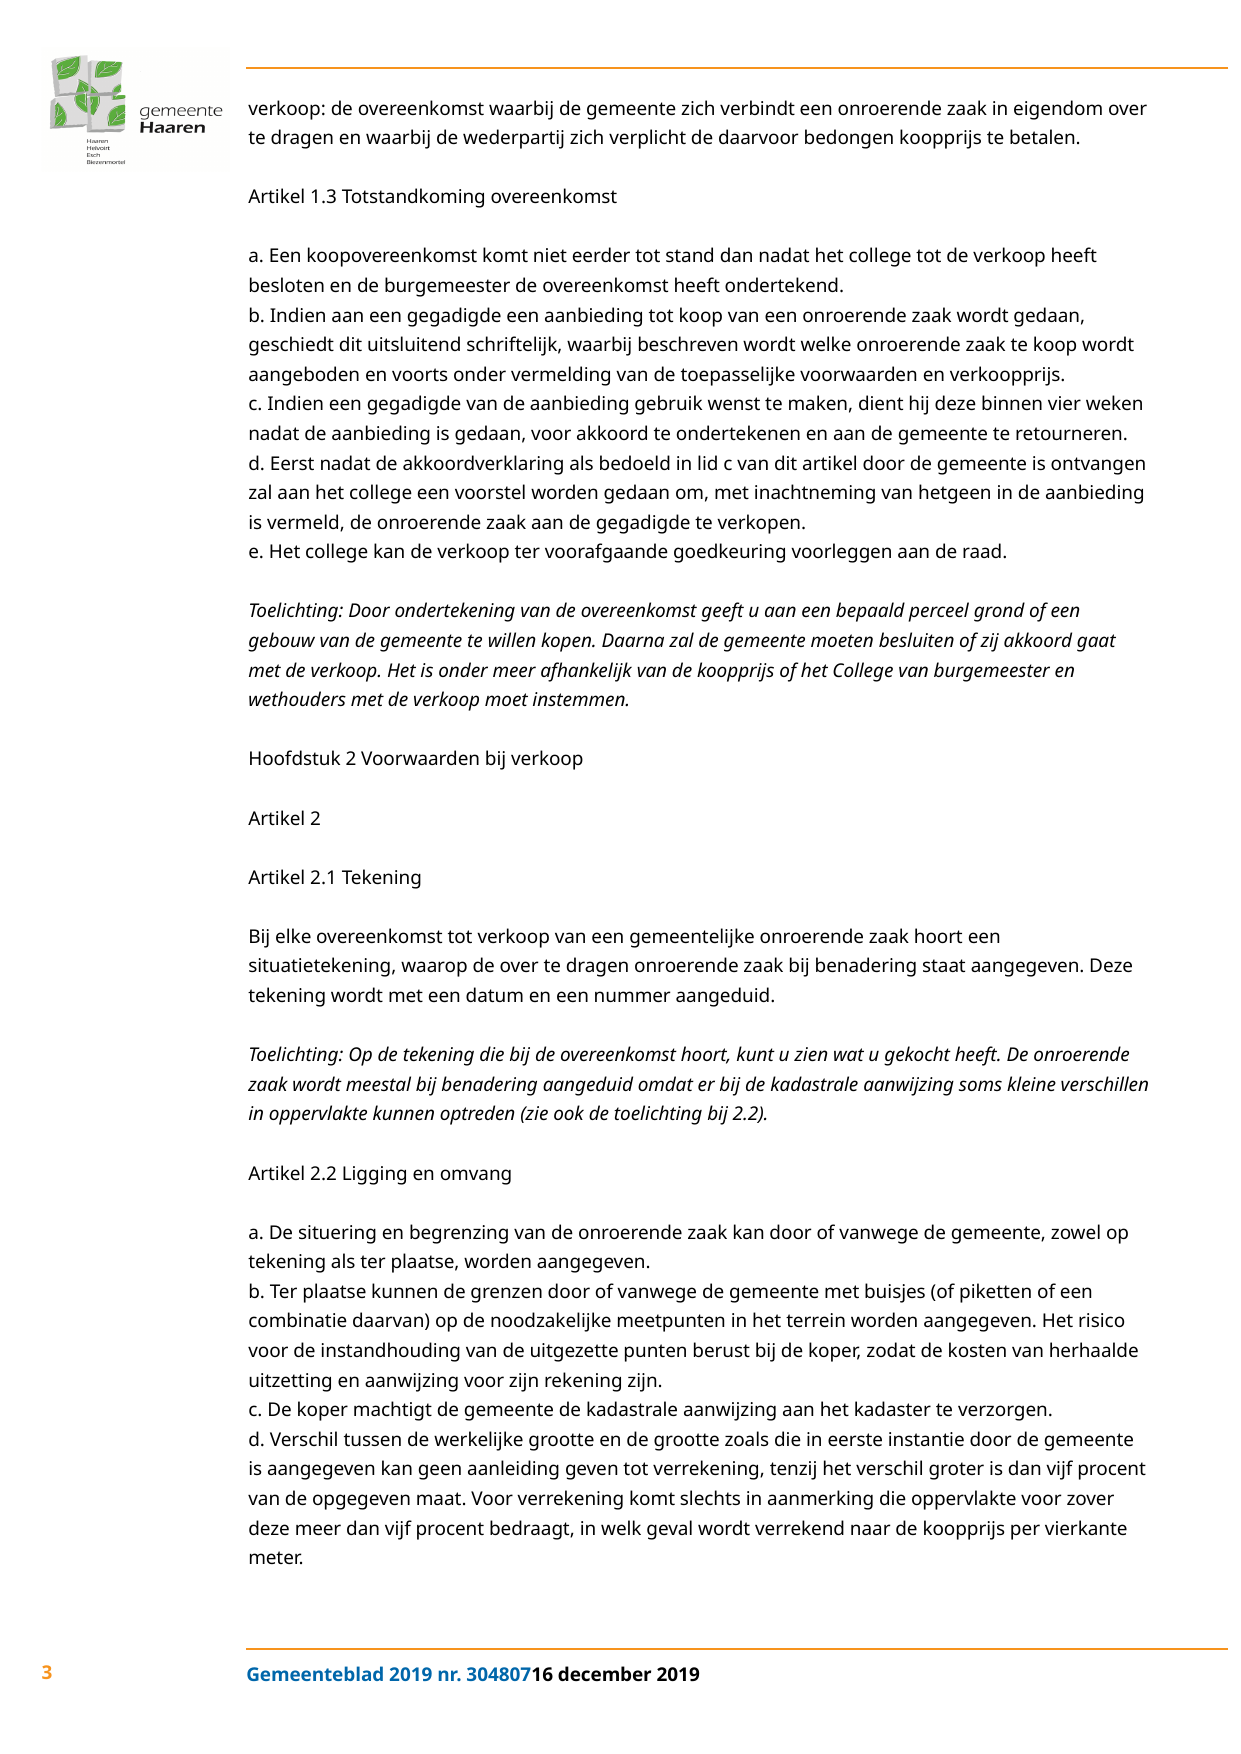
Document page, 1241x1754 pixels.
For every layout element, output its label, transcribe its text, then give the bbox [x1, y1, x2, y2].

text e. Het college kan de verkoop ter voorafgaande goedkeuring voorleggen aan de raad. [248, 538, 1152, 564]
text b. Ter plaatse kunnen de grenzen door of vanwege de gemeente met buisjes (of piketten of een combinatie daarvan) op de noodzakelijke meetpunten in het terrein worden aangegeven. Het risico voor de instandhouding van de uitgezette punten berust bij de koper, zodat de kosten van herhaalde uitzetting en aanwijzing voor zijn rekening zijn. [248, 1278, 1152, 1393]
text Bij elke overeenkomst tot verkoop van een gemeentelijke onroerende zaak hoort een situatietekening, waarop de over te dragen onroerende zaak bij benadering staat aangegeven. Deze tekening wordt met een datum en een nummer aangeduid. [248, 923, 1152, 1008]
text Hoofdstuk 2 Voorwaarden bij verkoop [248, 746, 1152, 771]
text a. De situering en begrenzing van de onroerende zaak kan door of vanwege de gemeente, zowel op tekening als ter plaatse, worden aangegeven. [248, 1219, 1152, 1274]
text Artikel 2.2 Ligging en omvang [248, 1160, 1152, 1186]
text Toelichting: Op de tekening die bij de overeenkomst hoort, kunt u zien wat u gekocht heeft. De onroerende zaak wordt meestal bij benadering aangeduid omdat er bij de kadastrale aanwijzing soms kleine verschillen in oppervlakte kunnen optreden (zie ook de toelichting bij 2.2). [248, 1041, 1152, 1126]
text d. Eerst nadat de akkoordverklaring als bedoeld in lid c van dit artikel door de gemeente is ontvangen zal aan het college een voorstel worden gedaan om, met inachtneming van hetgeen in de aanbieding is vermeld, de onroerende zaak aan de gegadigde te verkopen. [248, 450, 1152, 535]
text c. De koper machtigt de gemeente de kadastrale aanwijzing aan het kadaster te verzorgen. [248, 1396, 1152, 1422]
picture [41, 47, 231, 172]
text a. Een koopovereenkomst komt niet eerder tot stand dan nadat het college tot de verkoop heeft besloten en de burgemeester de overeenkomst heeft ondertekend. [248, 243, 1152, 298]
text b. Indien aan een gegadigde een aanbieding tot koop van een onroerende zaak wordt gedaan, geschiedt dit uitsluitend schriftelijk, waarbij beschreven wordt welke onroerende zaak te koop wordt aangeboden en voorts onder vermelding van de toepasselijke voorwaarden en verkoopprijs. [248, 302, 1152, 387]
text d. Verschil tussen de werkelijke grootte en de grootte zoals die in eerste instantie door de gemeente is aangegeven kan geen aanleiding geven tot verrekening, tenzij het verschil groter is dan vijf procent van de opgegeven maat. Voor verrekening komt slechts in aanmerking die oppervlakte voor zover deze meer dan vijf procent bedraagt, in welk geval wordt verrekend naar de koopprijs per vierkante meter. [248, 1426, 1152, 1570]
text verkoop: de overeenkomst waarbij de gemeente zich verbindt een onroerende zaak in eigendom over te dragen en waarbij de wederpartij zich verplicht de daarvoor bedongen koopprijs te betalen. [248, 95, 1152, 150]
text Artikel 2.1 Tekening [248, 864, 1152, 890]
text Toelichting: Door ondertekening van de overeenkomst geeft u aan een bepaald perceel grond of een gebouw van de gemeente te willen kopen. Daarna zal de gemeente moeten besluiten of zij akkoord gaat met de verkoop. Het is onder meer afhankelijk van de koopprijs of het College van burgemeester en wethouders met de verkoop moet instemmen. [248, 598, 1152, 712]
text Artikel 2 [248, 805, 1152, 831]
text c. Indien een gegadigde van de aanbieding gebruik wenst te maken, dient hij deze binnen vier weken nadat de aanbieding is gedaan, voor akkoord te ondertekenen en aan de gemeente te retourneren. [248, 391, 1152, 446]
text Artikel 1.3 Totstandkoming overeenkomst [248, 183, 1152, 209]
